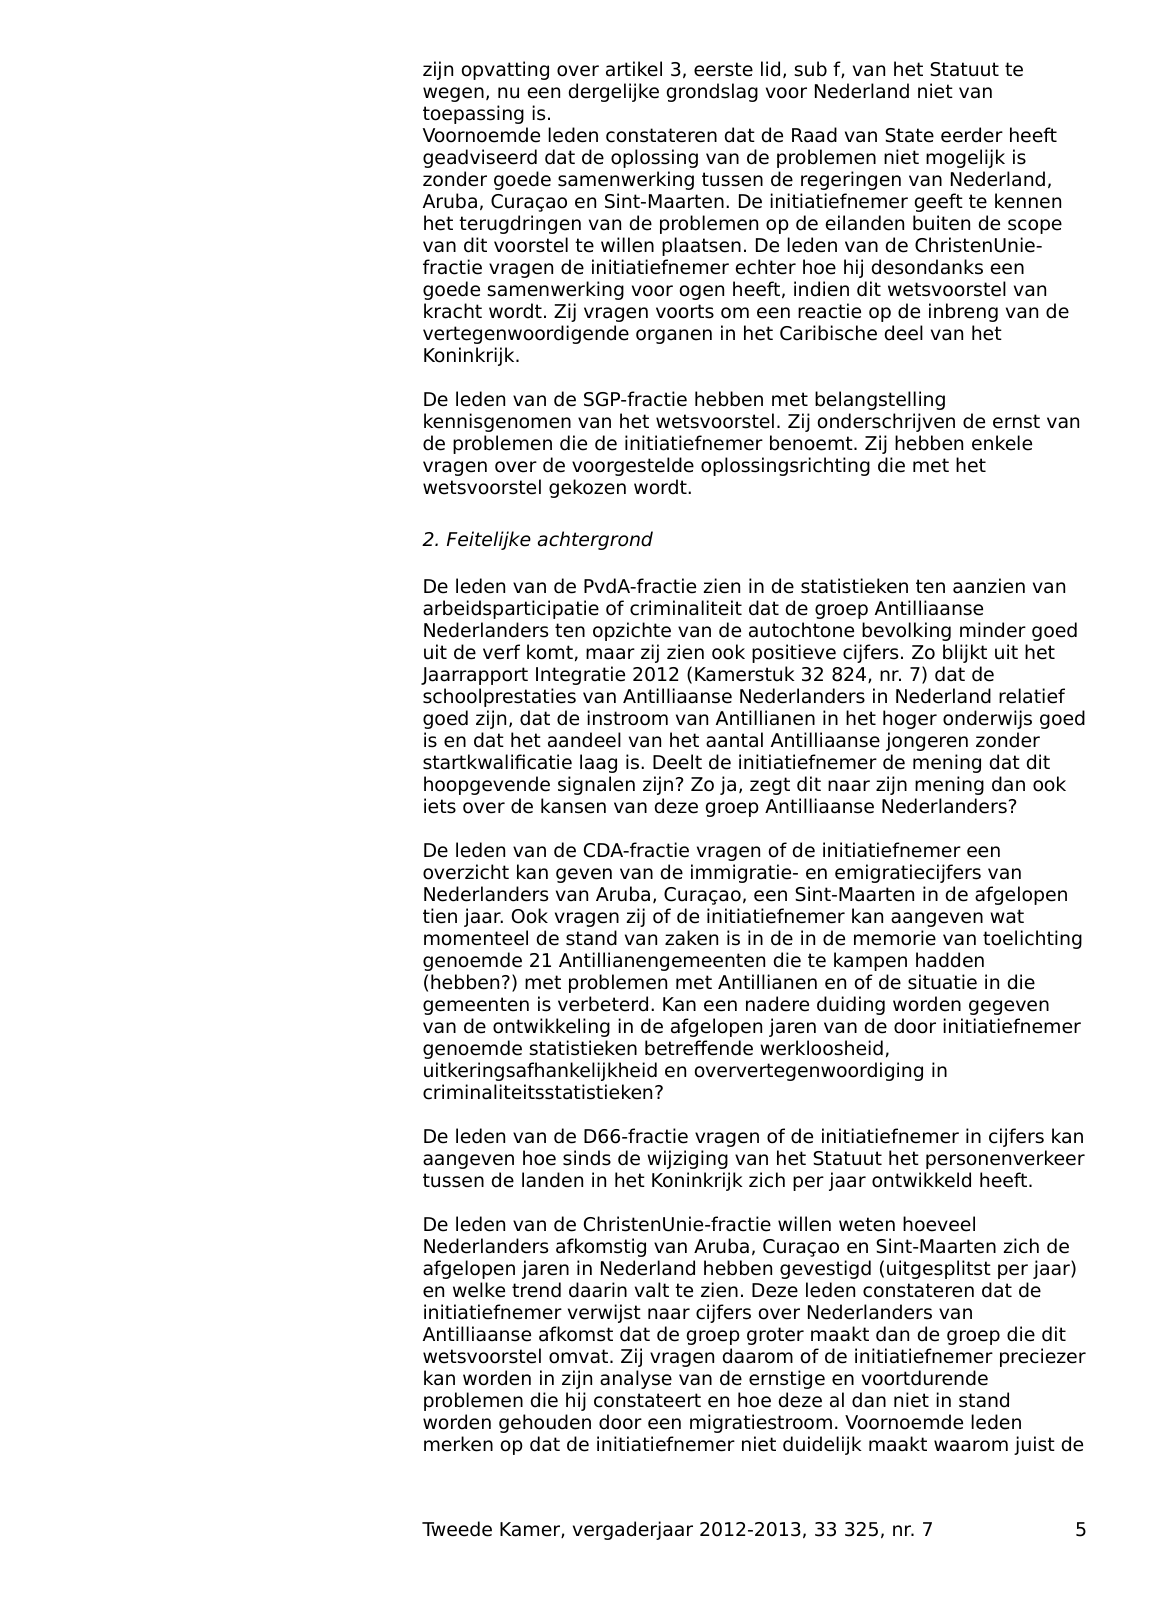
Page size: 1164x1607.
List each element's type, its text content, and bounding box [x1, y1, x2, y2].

text De leden van de SGP-fractie hebben met belangstelling kennisgenomen van het wetsvoorstel. Zij onderschrijven de ernst van de problemen die de initiatiefnemer benoemt. Zij hebben enkele vragen over de voorgestelde oplossingsrichting die met het wetsvoorstel gekozen wordt. [422, 389, 1087, 499]
text De leden van de PvdA-fractie zien in de statistieken ten aanzien van arbeidsparticipatie of criminaliteit dat de groep Antilliaanse Nederlanders ten opzichte van de autochtone bevolking minder goed uit de verf komt, maar zij zien ook positieve cijfers. Zo blijkt uit het Jaarrapport Integratie 2012 (Kamerstuk 32 824, nr. 7) dat de schoolprestaties van Antilliaanse Nederlanders in Nederland relatief goed zijn, dat de instroom van Antillianen in het hoger onderwijs goed is en dat het aandeel van het aantal Antilliaanse jongeren zonder startkwalificatie laag is. Deelt de initiatiefnemer de mening dat dit hoopgevende signalen zijn? Zo ja, zegt dit naar zijn mening dan ook iets over de kansen van deze groep Antilliaanse Nederlanders? [422, 576, 1087, 818]
text De leden van de CDA-fractie vragen of de initiatiefnemer een overzicht kan geven van de immigratie- en emigratiecijfers van Nederlanders van Aruba, Curaçao, een Sint-Maarten in de afgelopen tien jaar. Ook vragen zij of de initiatiefnemer kan aangeven wat momenteel de stand van zaken is in de in de memorie van toelichting genoemde 21 Antillianengemeenten die te kampen hadden (hebben?) met problemen met Antillianen en of de situatie in die gemeenten is verbeterd. Kan een nadere duiding worden gegeven van de ontwikkeling in de afgelopen jaren van de door initiatiefnemer genoemde statistieken betreffende werkloosheid, uitkeringsafhankelijkheid en oververtegenwoordiging in criminaliteitsstatistieken? [422, 840, 1087, 1103]
text Voornoemde leden constateren dat de Raad van State eerder heeft geadviseerd dat de oplossing van de problemen niet mogelijk is zonder goede samenwerking tussen de regeringen van Nederland, Aruba, Curaçao en Sint-Maarten. De initiatiefnemer geeft te kennen het terugdringen van de problemen op de eilanden buiten de scope van dit voorstel te willen plaatsen. De leden van de ChristenUnie-fractie vragen de initiatiefnemer echter hoe hij desondanks een goede samenwerking voor ogen heeft, indien dit wetsvoorstel van kracht wordt. Zij vragen voorts om een reactie op de inbreng van de vertegenwoordigende organen in het Caribische deel van het Koninkrijk. [422, 125, 1087, 367]
text zijn opvatting over artikel 3, eerste lid, sub f, van het Statuut te wegen, nu een dergelijke grondslag voor Nederland niet van toepassing is. [422, 59, 1087, 125]
text De leden van de ChristenUnie-fractie willen weten hoeveel Nederlanders afkomstig van Aruba, Curaçao en Sint-Maarten zich de afgelopen jaren in Nederland hebben gevestigd (uitgesplitst per jaar) en welke trend daarin valt te zien. Deze leden constateren dat de initiatiefnemer verwijst naar cijfers over Nederlanders van Antilliaanse afkomst dat de groep groter maakt dan de groep die dit wetsvoorstel omvat. Zij vragen daarom of de initiatiefnemer preciezer kan worden in zijn analyse van de ernstige en voortdurende problemen die hij constateert en hoe deze al dan niet in stand worden gehouden door een migratiestroom. Voornoemde leden merken op dat de initiatiefnemer niet duidelijk maakt waarom juist de [422, 1214, 1087, 1456]
subtitle 2. Feitelijke achtergrond [422, 529, 1087, 551]
text De leden van de D66-fractie vragen of de initiatiefnemer in cijfers kan aangeven hoe sinds de wijziging van het Statuut het personenverkeer tussen de landen in het Koninkrijk zich per jaar ontwikkeld heeft. [422, 1126, 1087, 1192]
